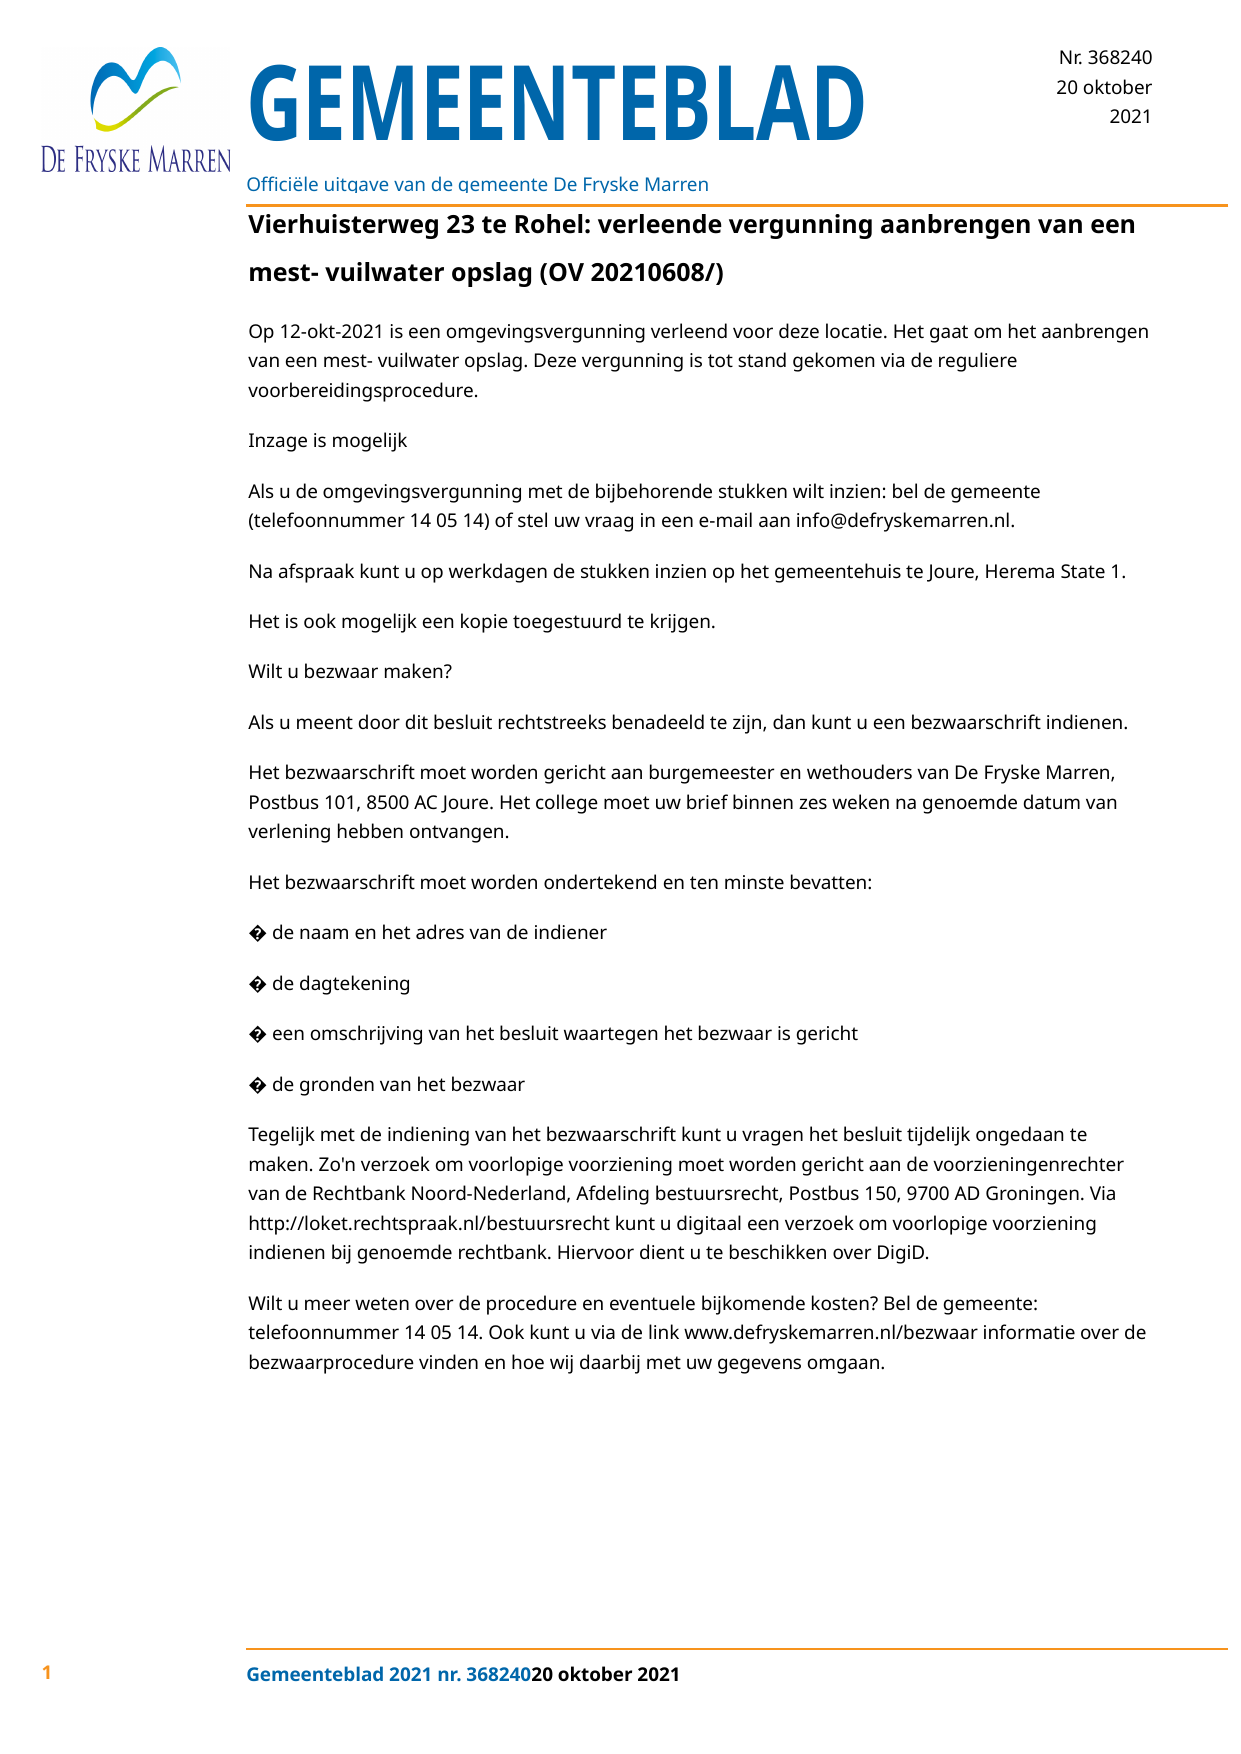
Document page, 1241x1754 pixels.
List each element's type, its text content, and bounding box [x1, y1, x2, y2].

text Op 12-okt-2021 is een omgevingsvergunning verleend voor deze locatie. Het gaat om het aanbrengen van een mest- vuilwater opslag. Deze vergunning is tot stand gekomen via de reguliere voorbereidingsprocedure. [248, 318, 1152, 403]
text Als u meent door dit besluit rechtstreeks benadeeld te zijn, dan kunt u een bezwaarschrift indienen. [248, 709, 1152, 735]
text � de dagtekening [248, 970, 1152, 996]
text Na afspraak kunt u op werkdagen de stukken inzien op het gemeentehuis te Joure, Herema State 1. [248, 558, 1152, 584]
text � een omschrijving van het besluit waartegen het bezwaar is gericht [248, 1020, 1152, 1046]
text Inzage is mogelijk [248, 427, 1152, 453]
text Het bezwaarschrift moet worden gericht aan burgemeester en wethouders van De Fryske Marren, Postbus 101, 8500 AC Joure. Het college moet uw brief binnen zes weken na genoemde datum van verlening hebben ontvangen. [248, 759, 1152, 844]
picture [41, 47, 231, 172]
text Tegelijk met de indiening van het bezwaarschrift kunt u vragen het besluit tijdelijk ongedaan te maken. Zo'n verzoek om voorlopige voorziening moet worden gericht aan de voorzieningenrechter van de Rechtbank Noord-Nederland, Afdeling bestuursrecht, Postbus 150, 9700 AD Groningen. Via http://loket.rechtspraak.nl/bestuursrecht kunt u digitaal een verzoek om voorlopige voorziening indienen bij genoemde rechtbank. Hiervoor dient u te beschikken over DigiD. [248, 1121, 1152, 1265]
text Het bezwaarschrift moet worden ondertekend en ten minste bevatten: [248, 869, 1152, 895]
text Als u de omgevingsvergunning met de bijbehorende stukken wilt inzien: bel de gemeente (telefoonnummer 14 05 14) of stel uw vraag in een e-mail aan info@defryskemarren.nl. [248, 478, 1152, 533]
text Het is ook mogelijk een kopie toegestuurd te krijgen. [248, 608, 1152, 634]
text � de naam en het adres van de indiener [248, 919, 1152, 945]
text Wilt u bezwaar maken? [248, 659, 1152, 684]
text Wilt u meer weten over de procedure en eventuele bijkomende kosten? Bel de gemeente: telefoonnummer 14 05 14. Ook kunt u via de link www.defryskemarren.nl/bezwaar informatie over de bezwaarprocedure vinden en hoe wij daarbij met uw gegevens omgaan. [248, 1290, 1152, 1375]
text Vierhuisterweg 23 te Rohel: verleende vergunning aanbrengen van een mest- vuilwater opslag (OV 20210608/) [248, 207, 1152, 288]
text � de gronden van het bezwaar [248, 1071, 1152, 1097]
